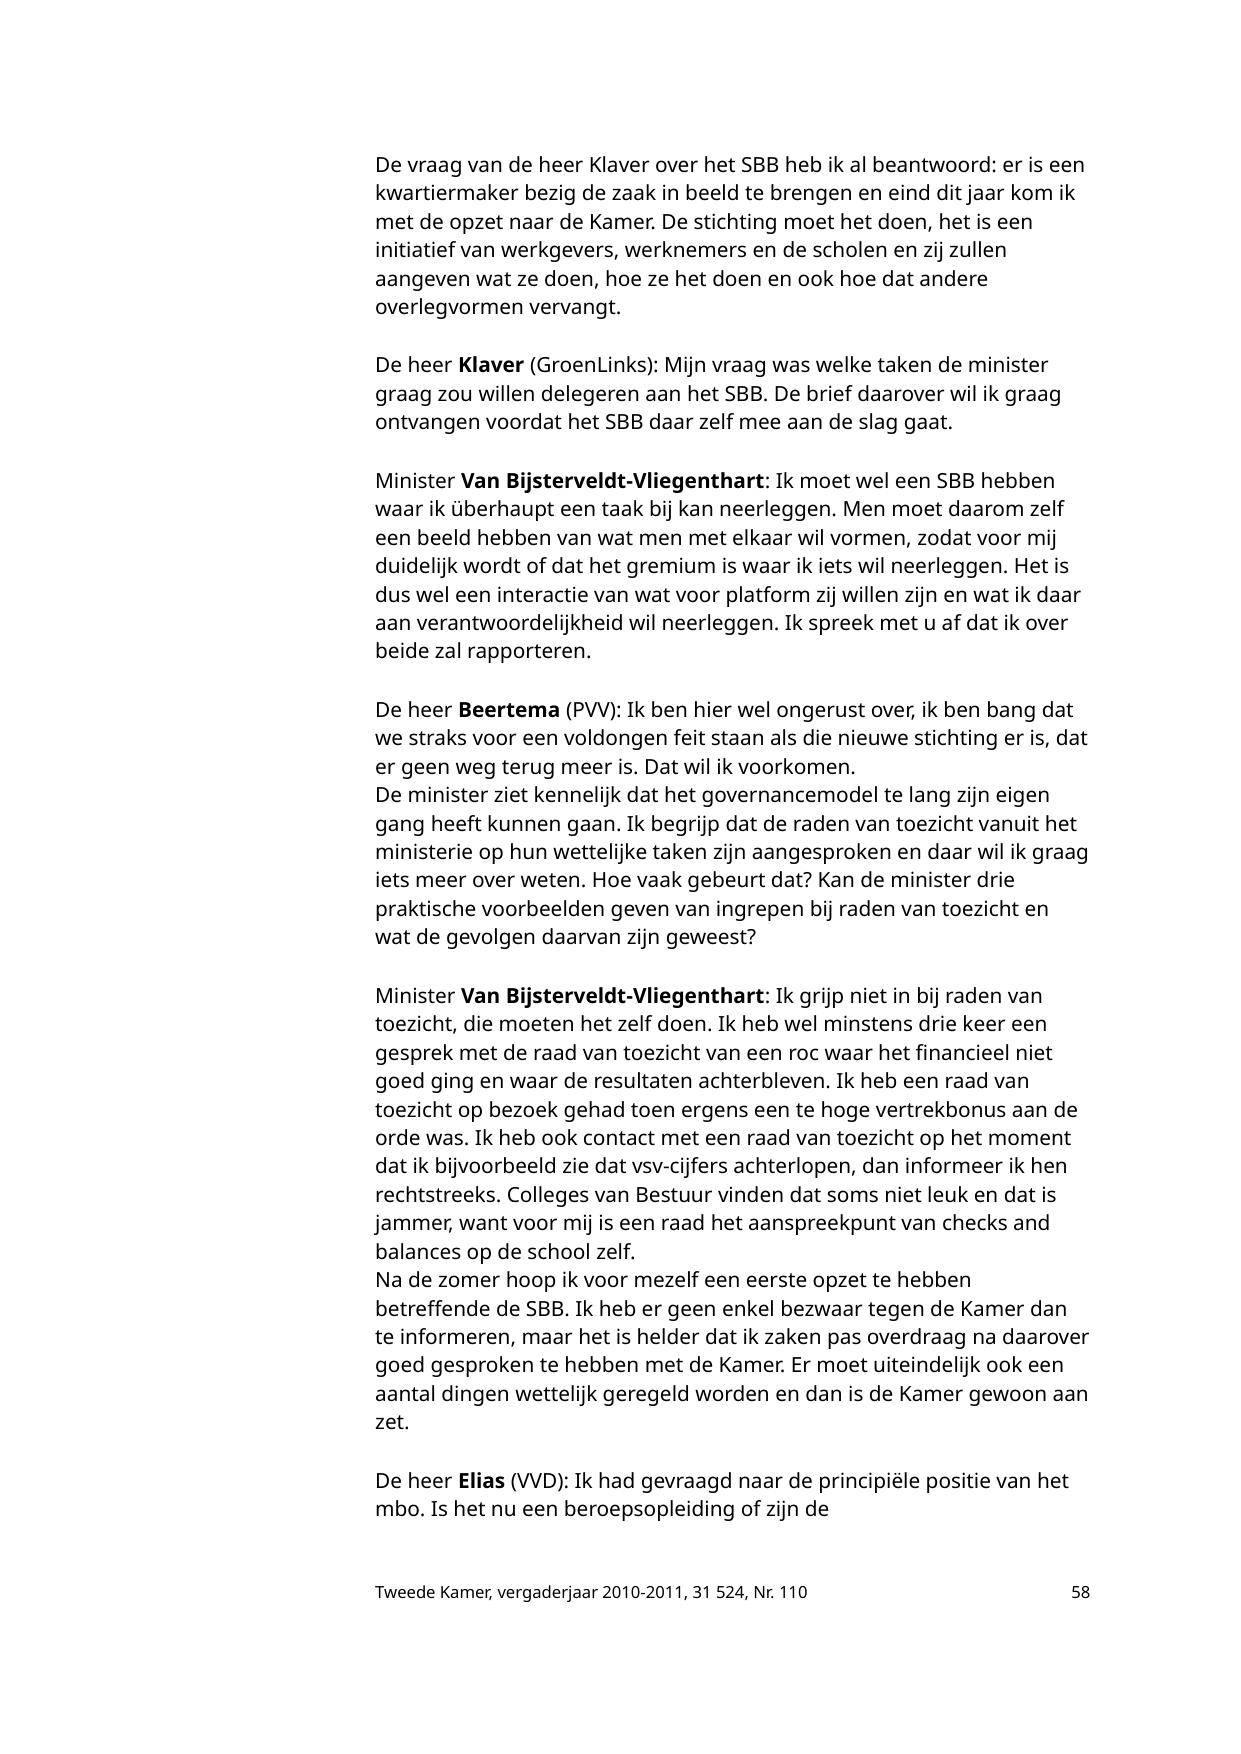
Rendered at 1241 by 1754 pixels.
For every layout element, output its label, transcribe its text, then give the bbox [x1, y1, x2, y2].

text De minister ziet kennelijk dat het governancemodel te lang zijn eigen gang heeft kunnen gaan. Ik begrijp dat de raden van toezicht vanuit het ministerie op hun wettelijke taken zijn aangesproken en daar wil ik graag iets meer over weten. Hoe vaak gebeurt dat? Kan de minister drie praktische voorbeelden geven van ingrepen bij raden van toezicht en wat de gevolgen daarvan zijn geweest? [375, 780, 1090, 951]
text De heer Klaver (GroenLinks): Mijn vraag was welke taken de minister graag zou willen delegeren aan het SBB. De brief daarover wil ik graag ontvangen voordat het SBB daar zelf mee aan de slag gaat. [375, 351, 1090, 436]
text Minister Van Bijsterveldt-Vliegenthart: Ik moet wel een SBB hebben waar ik überhaupt een taak bij kan neerleggen. Men moet daarom zelf een beeld hebben van wat men met elkaar wil vormen, zodat voor mij duidelijk wordt of dat het gremium is waar ik iets wil neerleggen. Het is dus wel een interactie van wat voor platform zij willen zijn en wat ik daar aan verantwoordelijkheid wil neerleggen. Ik spreek met u af dat ik over beide zal rapporteren. [375, 466, 1090, 665]
text De heer Beertema (PVV): Ik ben hier wel ongerust over, ik ben bang dat we straks voor een voldongen feit staan als die nieuwe stichting er is, dat er geen weg terug meer is. Dat wil ik voorkomen. [375, 695, 1090, 780]
text Minister Van Bijsterveldt-Vliegenthart: Ik grijp niet in bij raden van toezicht, die moeten het zelf doen. Ik heb wel minstens drie keer een gesprek met de raad van toezicht van een roc waar het financieel niet goed ging en waar de resultaten achterbleven. Ik heb een raad van toezicht op bezoek gehad toen ergens een te hoge vertrekbonus aan de orde was. Ik heb ook contact met een raad van toezicht op het moment dat ik bijvoorbeeld zie dat vsv-cijfers achterlopen, dan informeer ik hen rechtstreeks. Colleges van Bestuur vinden dat soms niet leuk en dat is jammer, want voor mij is een raad het aanspreekpunt van checks and balances op de school zelf. [375, 981, 1090, 1265]
text Na de zomer hoop ik voor mezelf een eerste opzet te hebben betreffende de SBB. Ik heb er geen enkel bezwaar tegen de Kamer dan te informeren, maar het is helder dat ik zaken pas overdraag na daarover goed gesproken te hebben met de Kamer. Er moet uiteindelijk ook een aantal dingen wettelijk geregeld worden en dan is de Kamer gewoon aan zet. [375, 1265, 1090, 1436]
text De heer Elias (VVD): Ik had gevraagd naar de principiële positie van het mbo. Is het nu een beroepsopleiding of zijn de [375, 1466, 1090, 1523]
text De vraag van de heer Klaver over het SBB heb ik al beantwoord: er is een kwartiermaker bezig de zaak in beeld te brengen en eind dit jaar kom ik met de opzet naar de Kamer. De stichting moet het doen, het is een initiatief van werkgevers, werknemers en de scholen en zij zullen aangeven wat ze doen, hoe ze het doen en ook hoe dat andere overlegvormen vervangt. [375, 150, 1090, 321]
